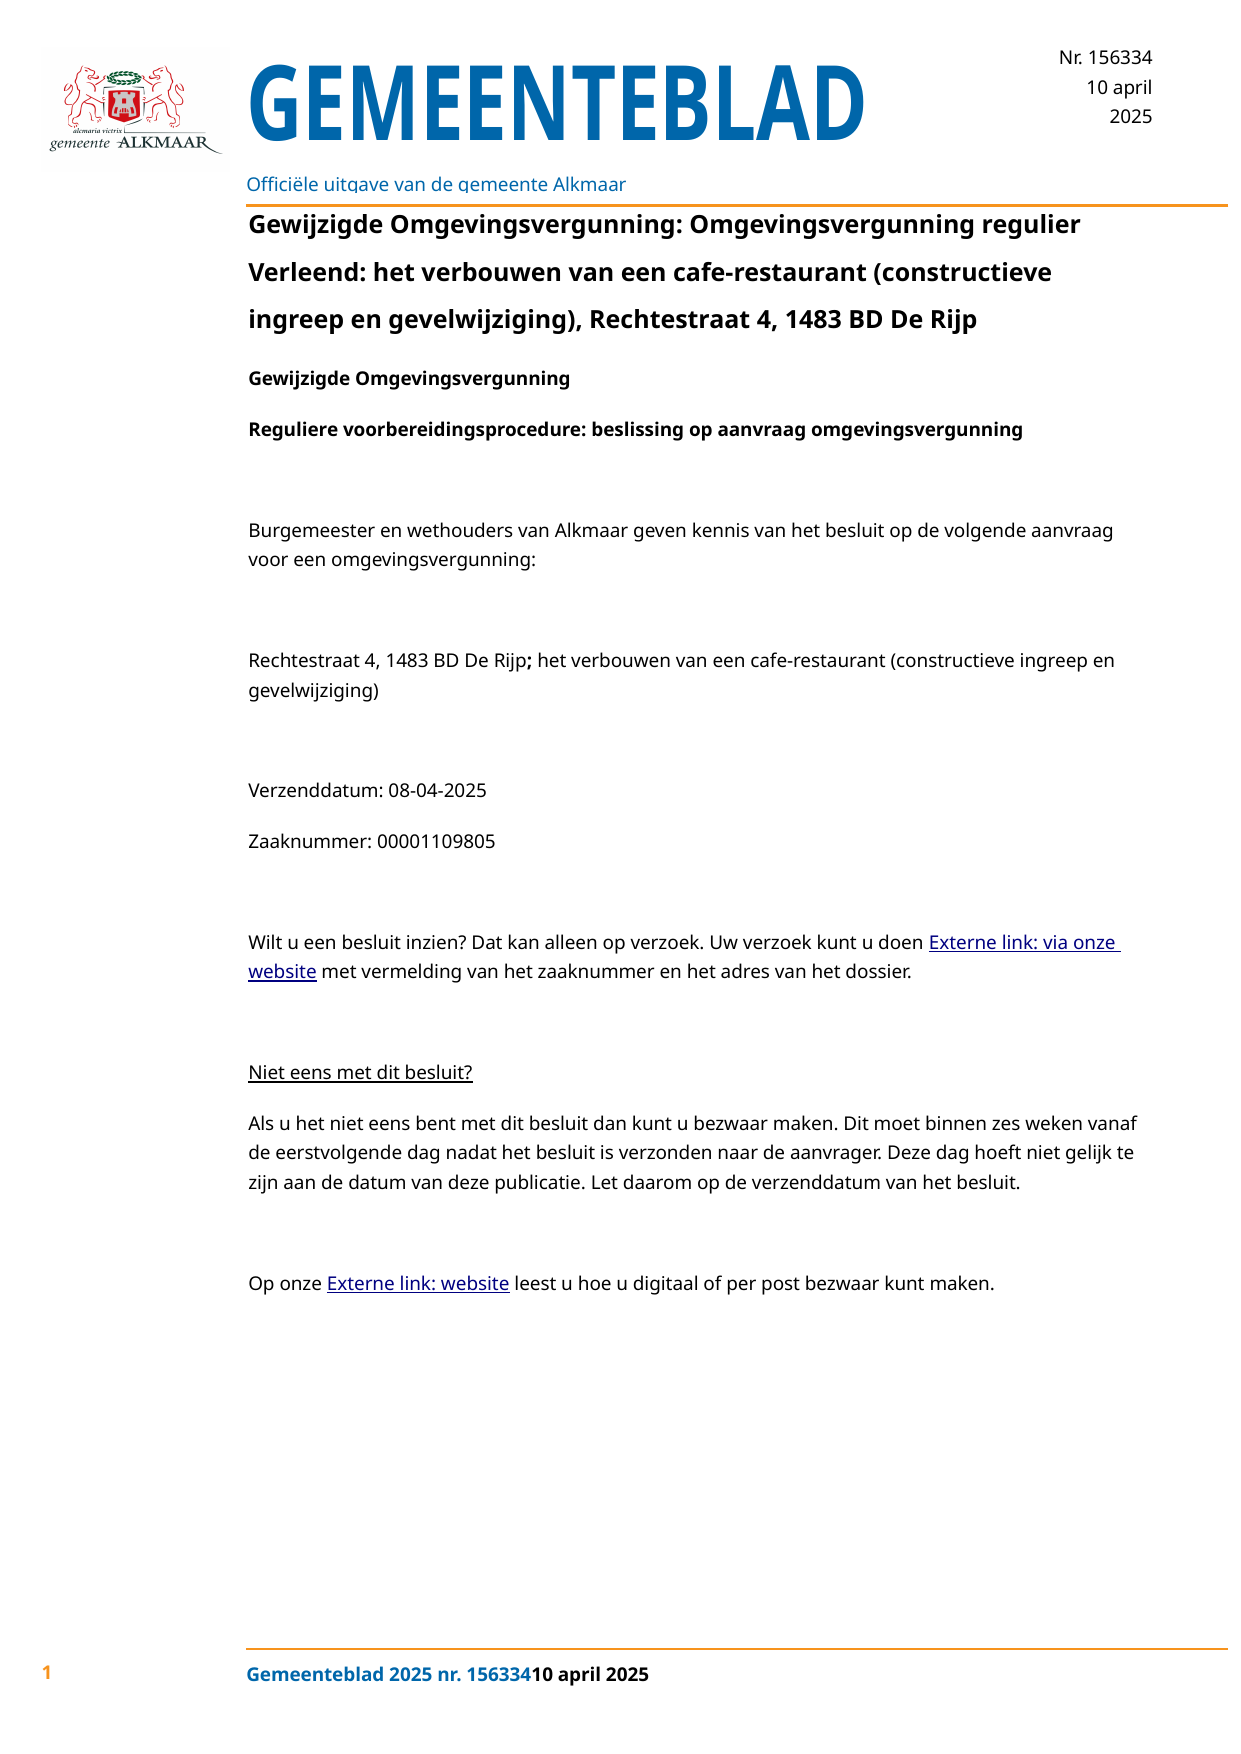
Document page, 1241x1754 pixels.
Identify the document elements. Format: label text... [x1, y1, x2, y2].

text Rechtestraat 4, 1483 BD De Rijp; het verbouwen van een cafe-restaurant (constructieve ingreep en gevelwijziging) [248, 647, 1152, 702]
text Zaaknummer: 00001109805 [248, 828, 1152, 854]
picture [41, 47, 231, 172]
text Gewijzigde Omgevingsvergunning [248, 366, 1152, 391]
text Verzenddatum: 08-04-2025 [248, 778, 1152, 803]
text Gewijzigde Omgevingsvergunning: Omgevingsvergunning regulier Verleend: het verbouwen van een cafe-restaurant (constructieve ingreep en gevelwijziging), Rechtestraat 4, 1483 BD De Rijp [248, 207, 1152, 336]
text Niet eens met dit besluit? [248, 1059, 1152, 1085]
text Burgemeester en wethouders van Alkmaar geven kennis van het besluit op de volgende aanvraag voor een omgevingsvergunning: [248, 517, 1152, 572]
text Op onze Externe link: website leest u hoe u digitaal of per post bezwaar kunt maken. [248, 1270, 1152, 1295]
text Wilt u een besluit inzien? Dat kan alleen op verzoek. Uw verzoek kunt u doen Externe link: via onze website met vermelding van het zaaknummer en het adres van het dossier. [248, 929, 1152, 984]
text Reguliere voorbereidingsprocedure: beslissing op aanvraag omgevingsvergunning [248, 416, 1152, 442]
text Als u het niet eens bent met dit besluit dan kunt u bezwaar maken. Dit moet binnen zes weken vanaf de eerstvolgende dag nadat het besluit is verzonden naar de aanvrager. Deze dag hoeft niet gelijk te zijn aan de datum van deze publicatie. Let daarom op de verzenddatum van het besluit. [248, 1110, 1152, 1194]
